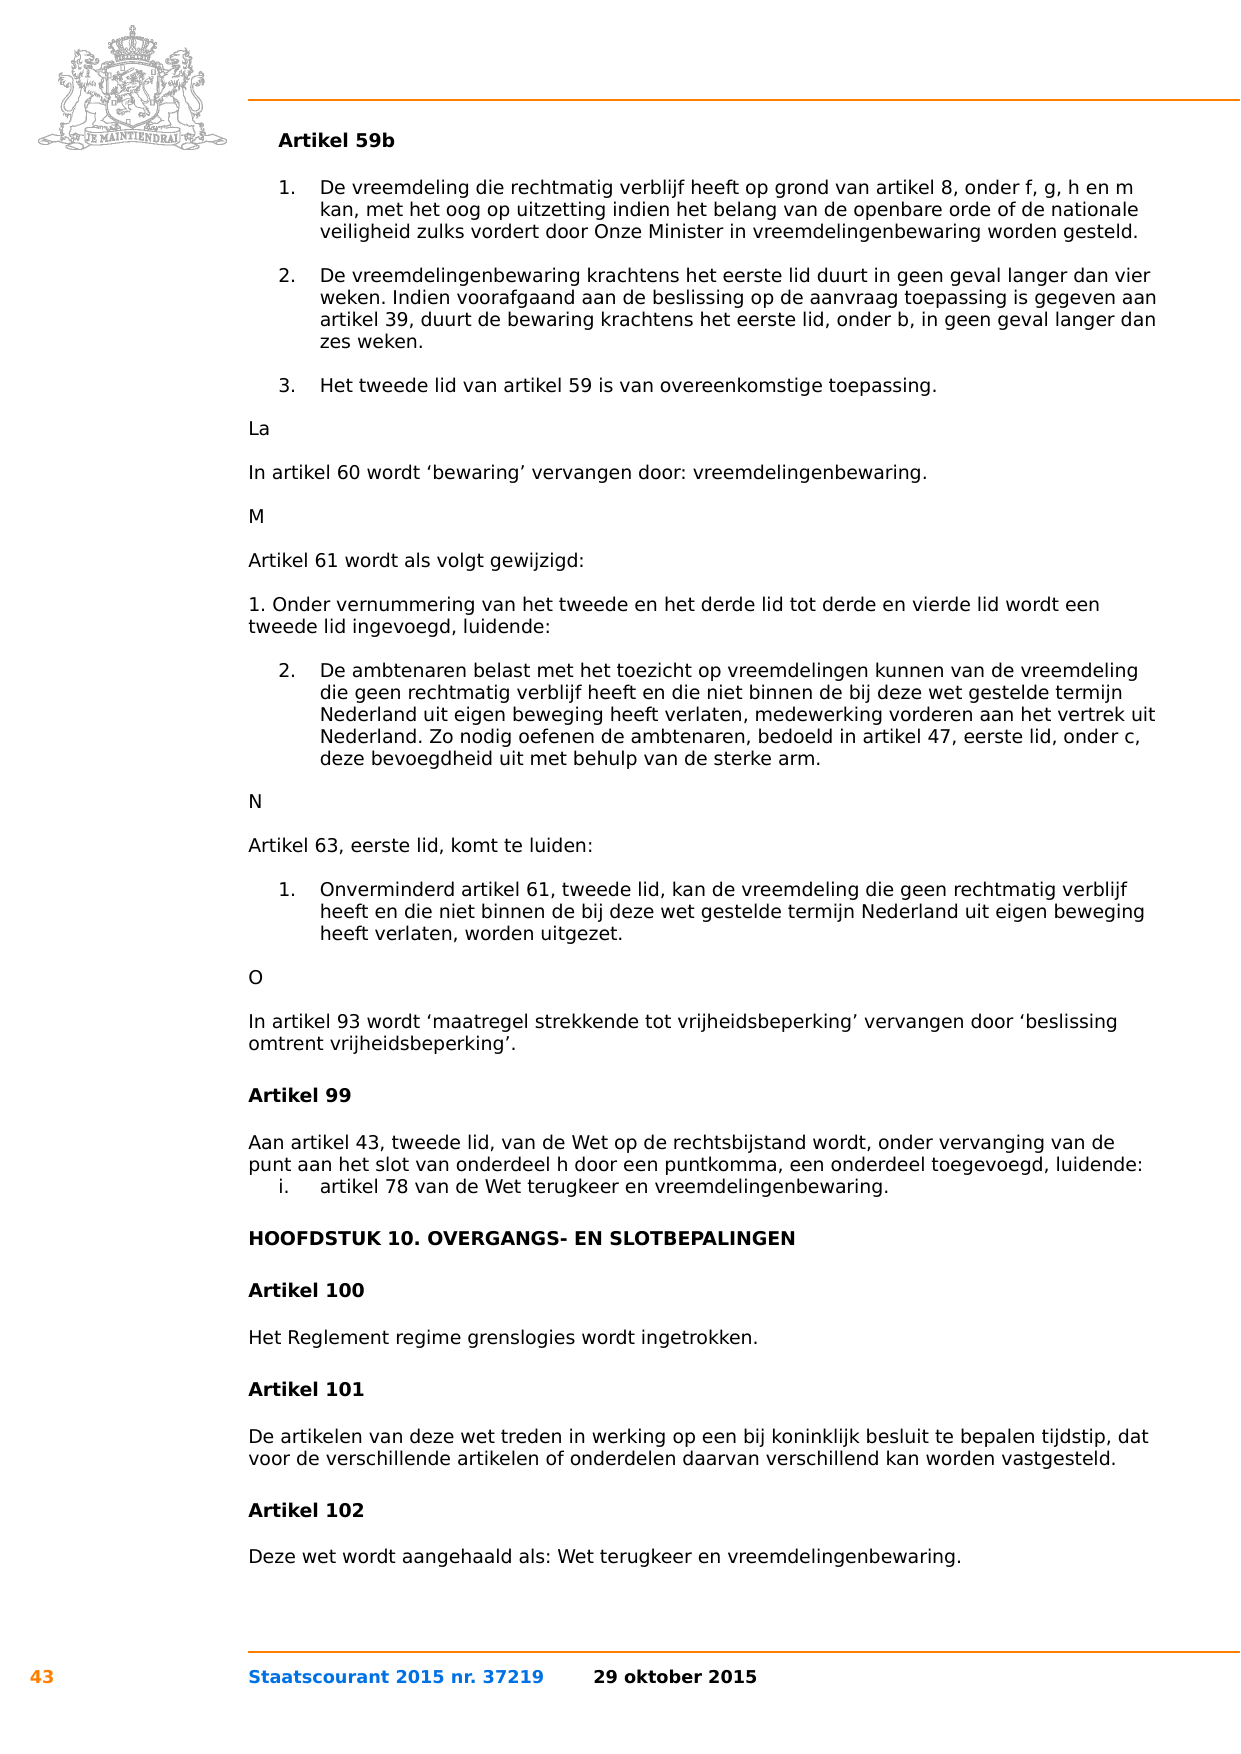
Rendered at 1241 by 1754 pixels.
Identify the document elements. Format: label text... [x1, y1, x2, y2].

text O [248, 967, 1163, 989]
text 1. Onder vernummering van het tweede en het derde lid tot derde en vierde lid wordt een tweede lid ingevoegd, luidende: [248, 594, 1163, 638]
text 1. De vreemdeling die rechtmatig verblijf heeft op grond van artikel 8, onder f, g, h en m kan, met het oog op uitzetting indien het belang van de openbare orde of de nationale veiligheid zulks vordert door Onze Minister in vreemdelingenbewaring worden gesteld. [278, 177, 1163, 243]
text Deze wet wordt aangehaald als: Wet terugkeer en vreemdelingenbewaring. [248, 1546, 1163, 1568]
text N [248, 791, 1163, 813]
text M [248, 506, 1163, 528]
picture [38, 25, 227, 150]
text 2. De ambtenaren belast met het toezicht op vreemdelingen kunnen van de vreemdeling die geen rechtmatig verblijf heeft en die niet binnen de bij deze wet gestelde termijn Nederland uit eigen beweging heeft verlaten, medewerking vorderen aan het vertrek uit Nederland. Zo nodig oefenen de ambtenaren, bedoeld in artikel 47, eerste lid, onder c, deze bevoegdheid uit met behulp van de sterke arm. [278, 659, 1163, 769]
text Artikel 61 wordt als volgt gewijzigd: [248, 550, 1163, 572]
subtitle Artikel 102 [248, 1499, 1163, 1521]
subtitle Artikel 99 [248, 1085, 1163, 1107]
text 1. Onverminderd artikel 61, tweede lid, kan de vreemdeling die geen rechtmatig verblijf heeft en die niet binnen de bij deze wet gestelde termijn Nederland uit eigen beweging heeft verlaten, worden uitgezet. [278, 879, 1163, 945]
text 2. De vreemdelingenbewaring krachtens het eerste lid duurt in geen geval langer dan vier weken. Indien voorafgaand aan de beslissing op de aanvraag toepassing is gegeven aan artikel 39, duurt de bewaring krachtens het eerste lid, onder b, in geen geval langer dan zes weken. [278, 265, 1163, 353]
subtitle Artikel 59b [278, 130, 1163, 152]
subtitle HOOFDSTUK 10. OVERGANGS- EN SLOTBEPALINGEN [248, 1228, 1163, 1249]
text 3. Het tweede lid van artikel 59 is van overeenkomstige toepassing. [278, 374, 1163, 396]
text In artikel 93 wordt ‘maatregel strekkende tot vrijheidsbeperking’ vervangen door ‘beslissing omtrent vrijheidsbeperking’. [248, 1011, 1163, 1055]
text La [248, 418, 1163, 440]
text In artikel 60 wordt ‘bewaring’ vervangen door: vreemdelingenbewaring. [248, 462, 1163, 484]
text i. artikel 78 van de Wet terugkeer en vreemdelingenbewaring. [278, 1176, 1163, 1198]
subtitle Artikel 101 [248, 1378, 1163, 1401]
subtitle Artikel 100 [248, 1279, 1163, 1302]
text Artikel 63, eerste lid, komt te luiden: [248, 835, 1163, 857]
text Het Reglement regime grenslogies wordt ingetrokken. [248, 1327, 1163, 1348]
text Aan artikel 43, tweede lid, van de Wet op de rechtsbijstand wordt, onder vervanging van de punt aan het slot van onderdeel h door een puntkomma, een onderdeel toegevoegd, luidende: [248, 1132, 1163, 1176]
text De artikelen van deze wet treden in werking op een bij koninklijk besluit te bepalen tijdstip, dat voor de verschillende artikelen of onderdelen daarvan verschillend kan worden vastgesteld. [248, 1426, 1163, 1469]
